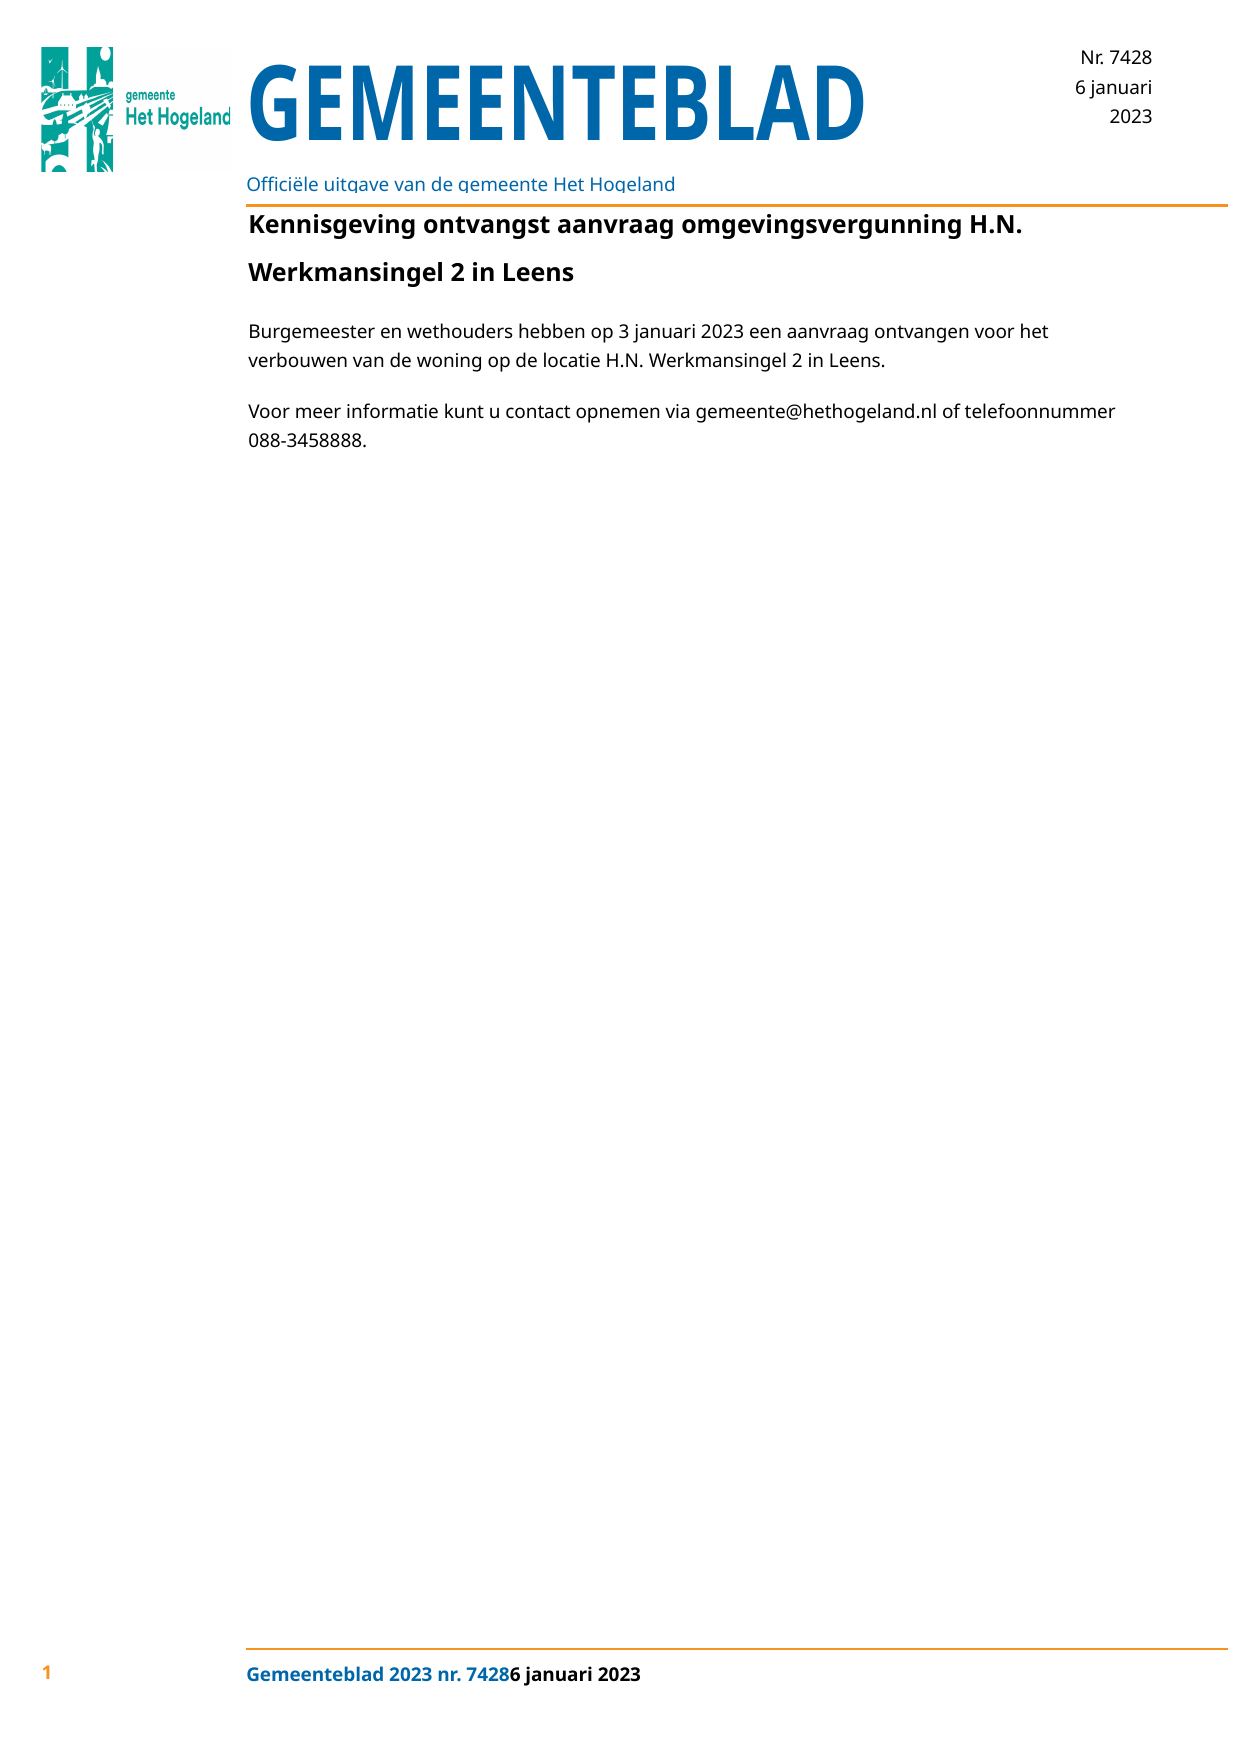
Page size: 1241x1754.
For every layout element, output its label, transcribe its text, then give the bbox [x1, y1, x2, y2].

text Burgemeester en wethouders hebben op 3 januari 2023 een aanvraag ontvangen voor het verbouwen van de woning op de locatie H.N. Werkmansingel 2 in Leens. [248, 318, 1152, 373]
text Kennisgeving ontvangst aanvraag omgevingsvergunning H.N. Werkmansingel 2 in Leens [248, 207, 1152, 288]
text Voor meer informatie kunt u contact opnemen via gemeente@hethogeland.nl of telefoonnummer 088-3458888. [248, 398, 1152, 453]
picture [41, 47, 231, 172]
